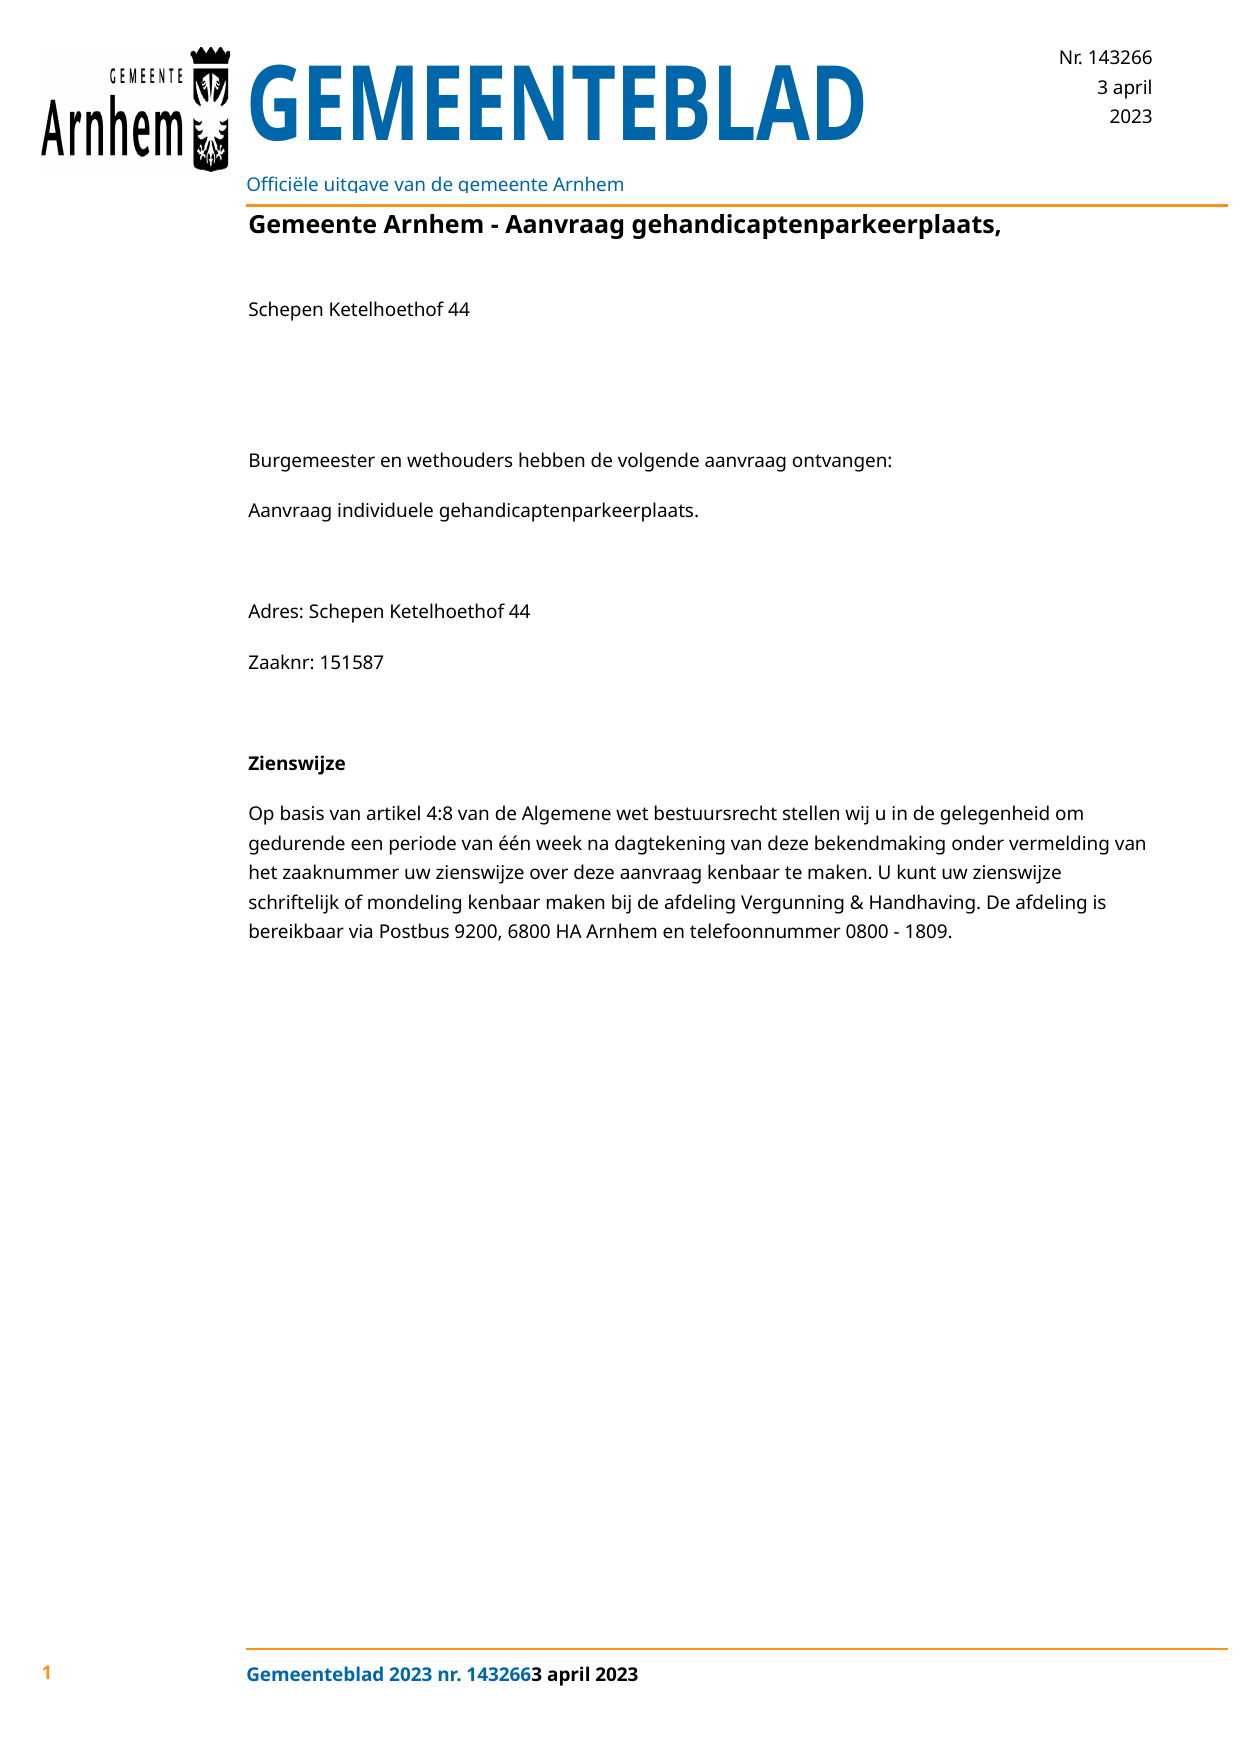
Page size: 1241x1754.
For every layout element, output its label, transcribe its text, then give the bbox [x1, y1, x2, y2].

text Adres: Schepen Ketelhoethof 44 [248, 598, 1152, 624]
text Zaaknr: 151587 [248, 649, 1152, 675]
text Schepen Ketelhoethof 44 [248, 296, 1152, 322]
text Aanvraag individuele gehandicaptenparkeerplaats. [248, 498, 1152, 523]
text Op basis van artikel 4:8 van de Algemene wet bestuursrecht stellen wij u in de gelegenheid om gedurende een periode van één week na dagtekening van deze bekendmaking onder vermelding van het zaaknummer uw zienswijze over deze aanvraag kenbaar te maken. U kunt uw zienswijze schriftelijk of mondeling kenbaar maken bij de afdeling Vergunning & Handhaving. De afdeling is bereikbaar via Postbus 9200, 6800 HA Arnhem en telefoonnummer 0800 - 1809. [248, 800, 1152, 944]
text Zienswijze [248, 750, 1152, 776]
text Burgemeester en wethouders hebben de volgende aanvraag ontvangen: [248, 447, 1152, 473]
text Gemeente Arnhem - Aanvraag gehandicaptenparkeerplaats, [248, 207, 1152, 241]
picture [41, 47, 231, 172]
